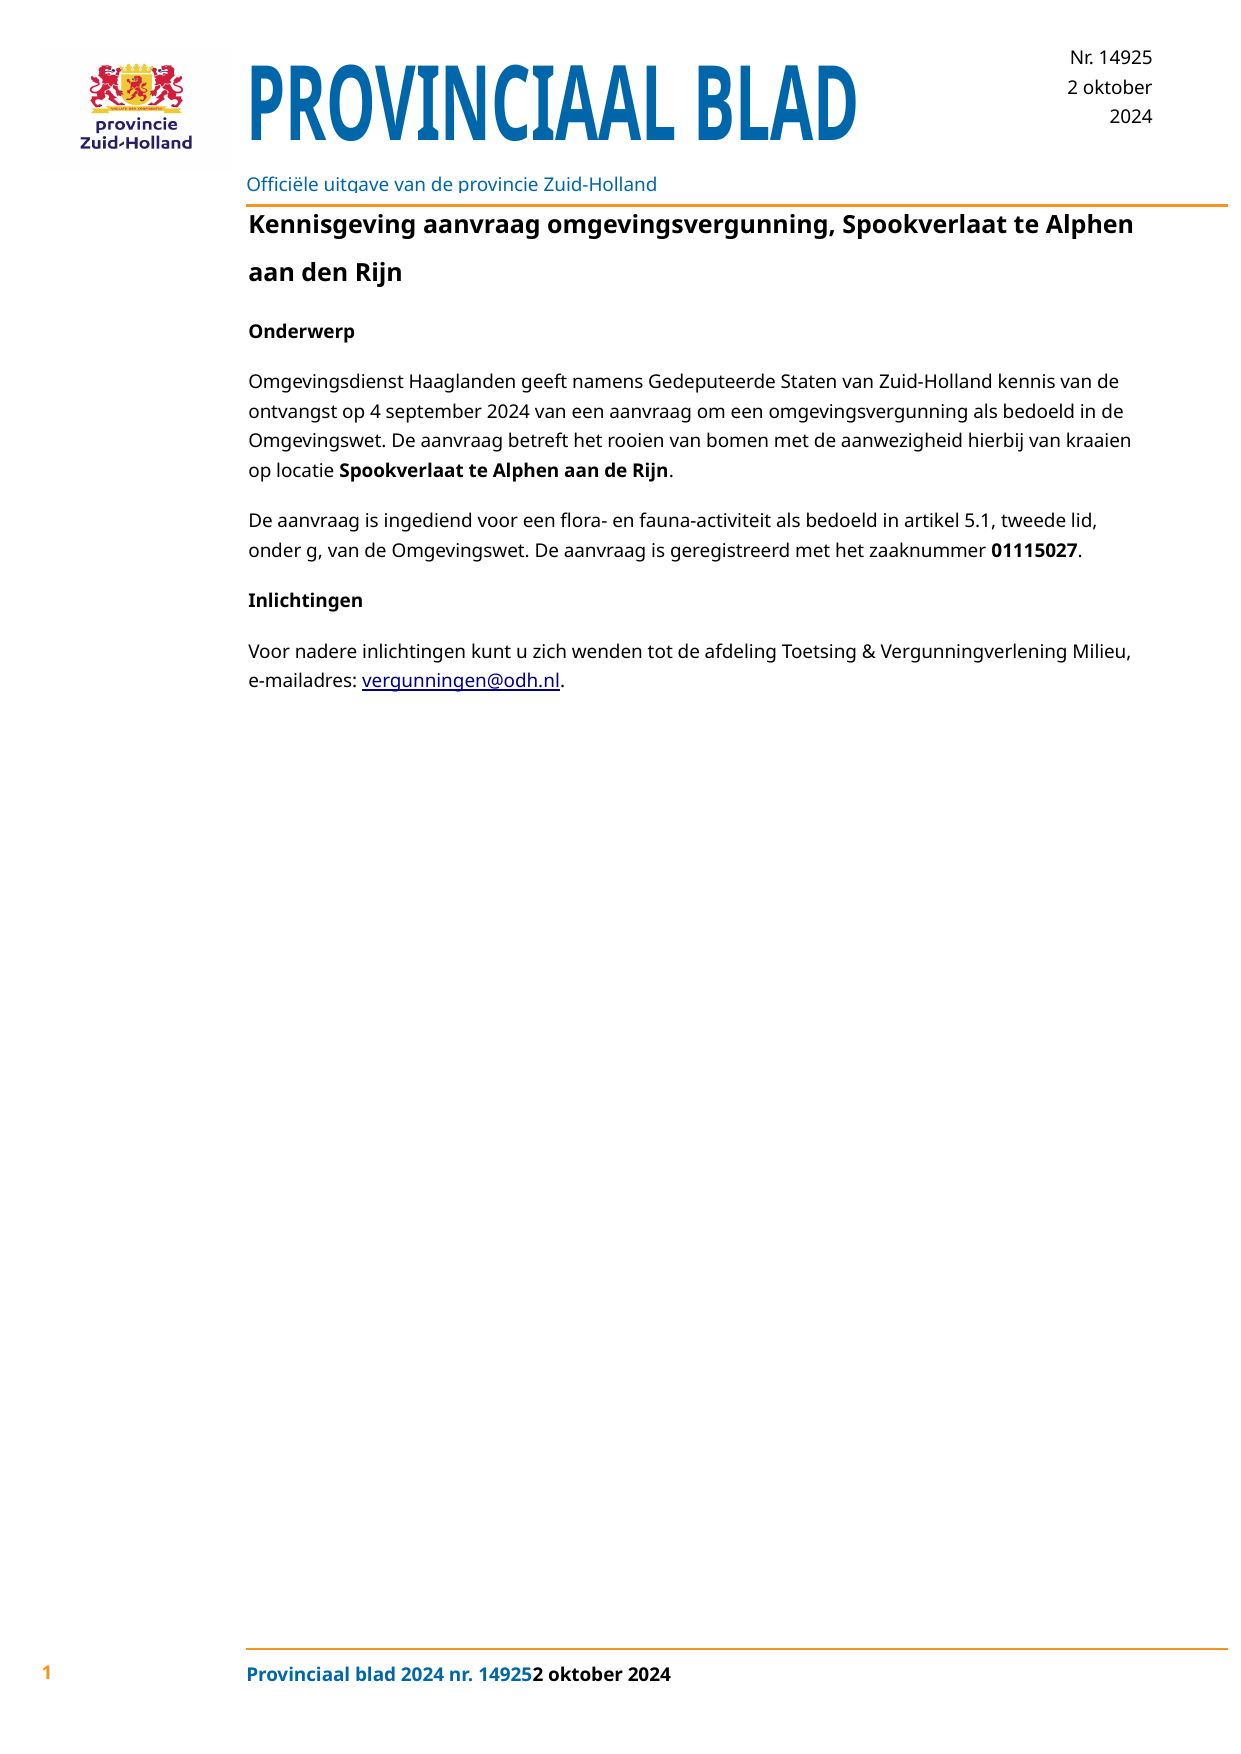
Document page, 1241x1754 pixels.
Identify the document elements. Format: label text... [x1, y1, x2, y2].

text Onderwerp [248, 318, 1152, 344]
text Inlichtingen [248, 587, 1152, 613]
text Voor nadere inlichtingen kunt u zich wenden tot de afdeling Toetsing & Vergunningverlening Milieu, e-mailadres: vergunningen@odh.nl. [248, 638, 1152, 693]
text Omgevingsdienst Haaglanden geeft namens Gedeputeerde Staten van Zuid-Holland kennis van de ontvangst op 4 september 2024 van een aanvraag om een omgevingsvergunning als bedoeld in de Omgevingswet. De aanvraag betreft het rooien van bomen met de aanwezigheid hierbij van kraaien op locatie Spookverlaat te Alphen aan de Rijn. [248, 368, 1152, 483]
text Kennisgeving aanvraag omgevingsvergunning, Spookverlaat te Alphen aan den Rijn [248, 207, 1152, 288]
picture [41, 47, 231, 172]
text De aanvraag is ingediend voor een flora- en fauna-activiteit als bedoeld in artikel 5.1, tweede lid, onder g, van de Omgevingswet. De aanvraag is geregistreerd met het zaaknummer 01115027. [248, 507, 1152, 563]
